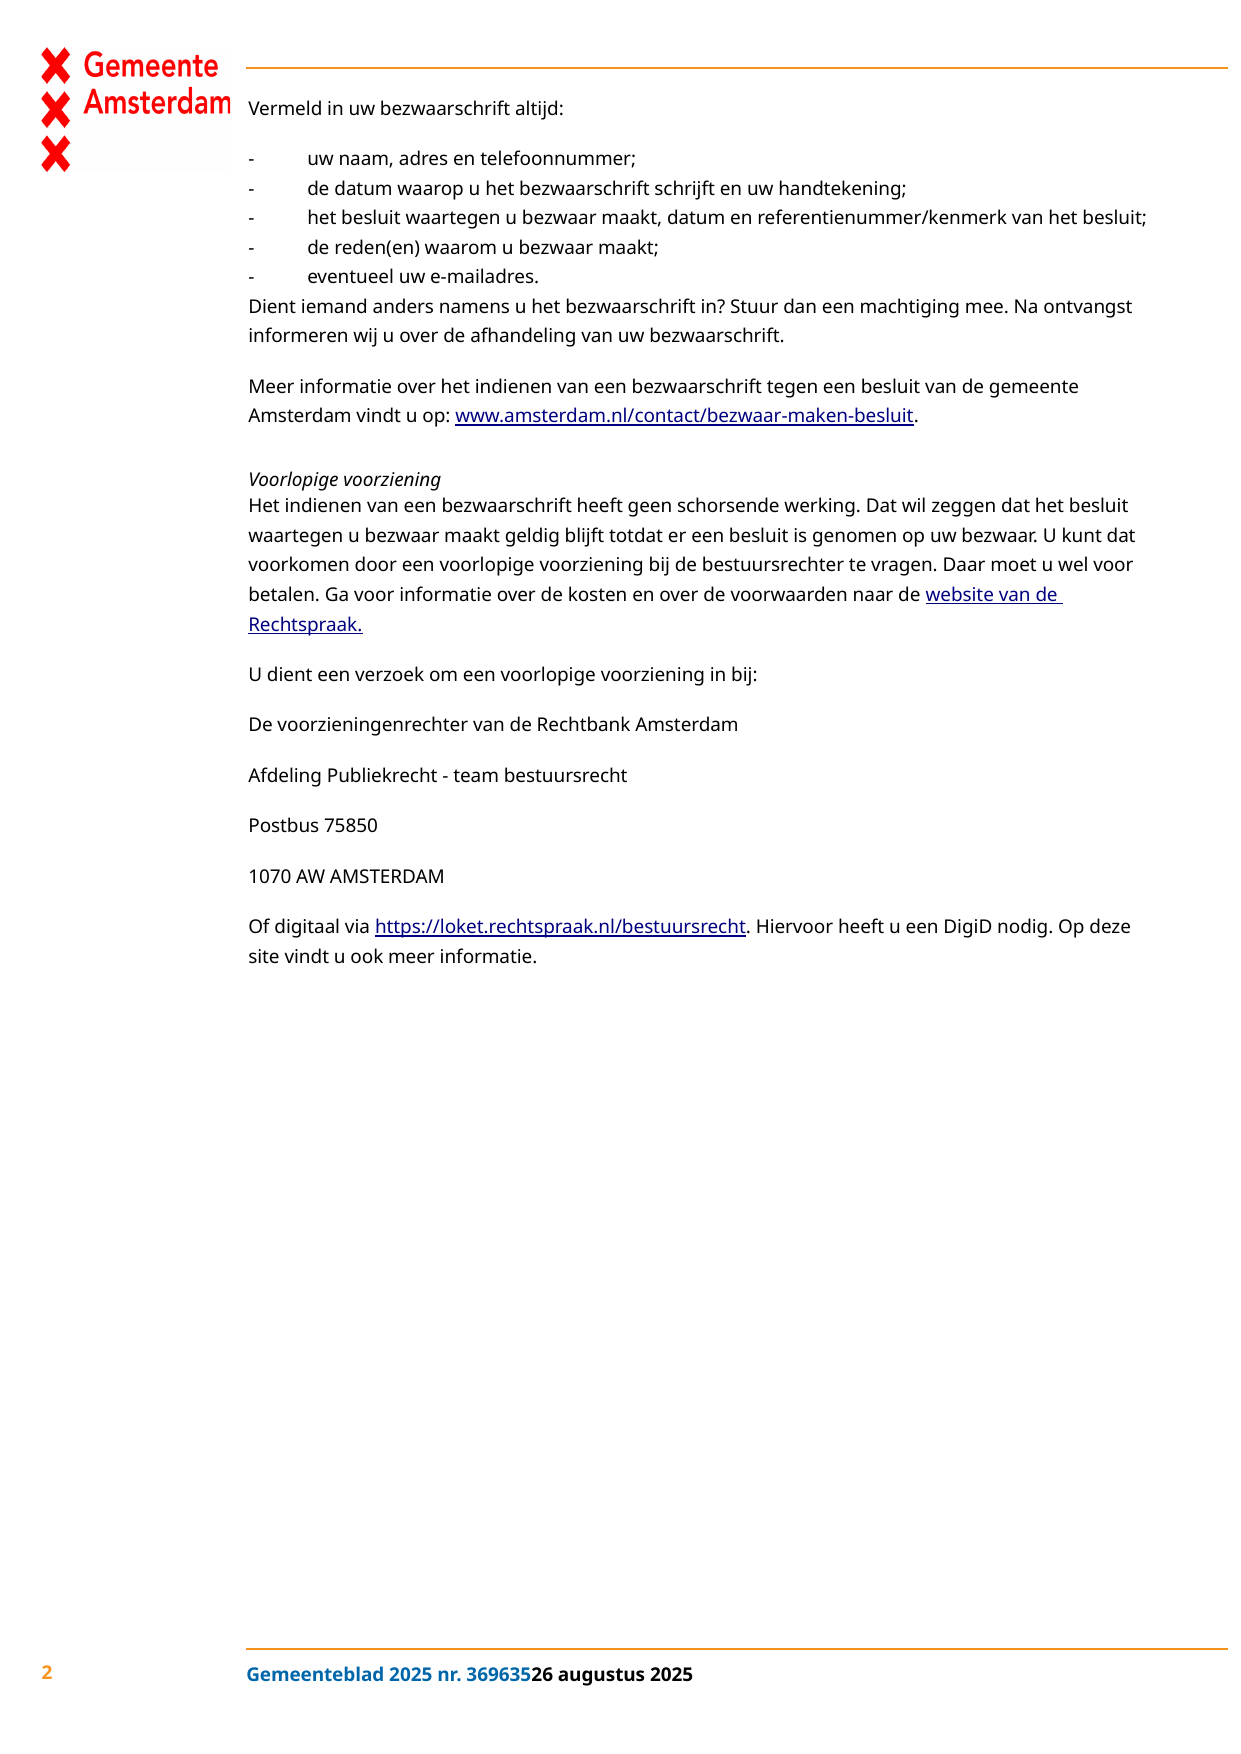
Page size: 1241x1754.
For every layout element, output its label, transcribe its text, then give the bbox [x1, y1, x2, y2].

text Postbus 75850 [248, 812, 1152, 838]
text Of digitaal via https://loket.rechtspraak.nl/bestuursrecht. Hiervoor heeft u een DigiD nodig. Op deze site vindt u ook meer informatie. [248, 913, 1152, 968]
list de reden(en) waarom u bezwaar maakt; [248, 234, 1152, 260]
list de datum waarop u het bezwaarschrift schrijft en uw handtekening; [248, 175, 1152, 201]
text Afdeling Publiekrecht - team bestuursrecht [248, 762, 1152, 788]
text De voorzieningenrechter van de Rechtbank Amsterdam [248, 712, 1152, 737]
list eventueel uw e-mailadres. [248, 263, 1152, 289]
text Meer informatie over het indienen van een bezwaarschrift tegen een besluit van de gemeente Amsterdam vindt u op: www.amsterdam.nl/contact/bezwaar-maken-besluit. [248, 373, 1152, 428]
list uw naam, adres en telefoonnummer; [248, 145, 1152, 171]
text Voorlopige voorziening [248, 467, 1152, 492]
text Vermeld in uw bezwaarschrift altijd: [248, 95, 1152, 121]
picture [41, 47, 231, 172]
text U dient een verzoek om een voorlopige voorziening in bij: [248, 661, 1152, 687]
text Dient iemand anders namens u het bezwaarschrift in? Stuur dan een machtiging mee. Na ontvangst informeren wij u over de afhandeling van uw bezwaarschrift. [248, 293, 1152, 348]
text Het indienen van een bezwaarschrift heeft geen schorsende werking. Dat wil zeggen dat het besluit waartegen u bezwaar maakt geldig blijft totdat er een besluit is genomen op uw bezwaar. U kunt dat voorkomen door een voorlopige voorziening bij de bestuursrechter te vragen. Daar moet u wel voor betalen. Ga voor informatie over de kosten en over de voorwaarden naar de website van de Rechtspraak. [248, 492, 1152, 636]
text 1070 AW AMSTERDAM [248, 863, 1152, 888]
list het besluit waartegen u bezwaar maakt, datum en referentienummer/kenmerk van het besluit; [248, 204, 1152, 230]
